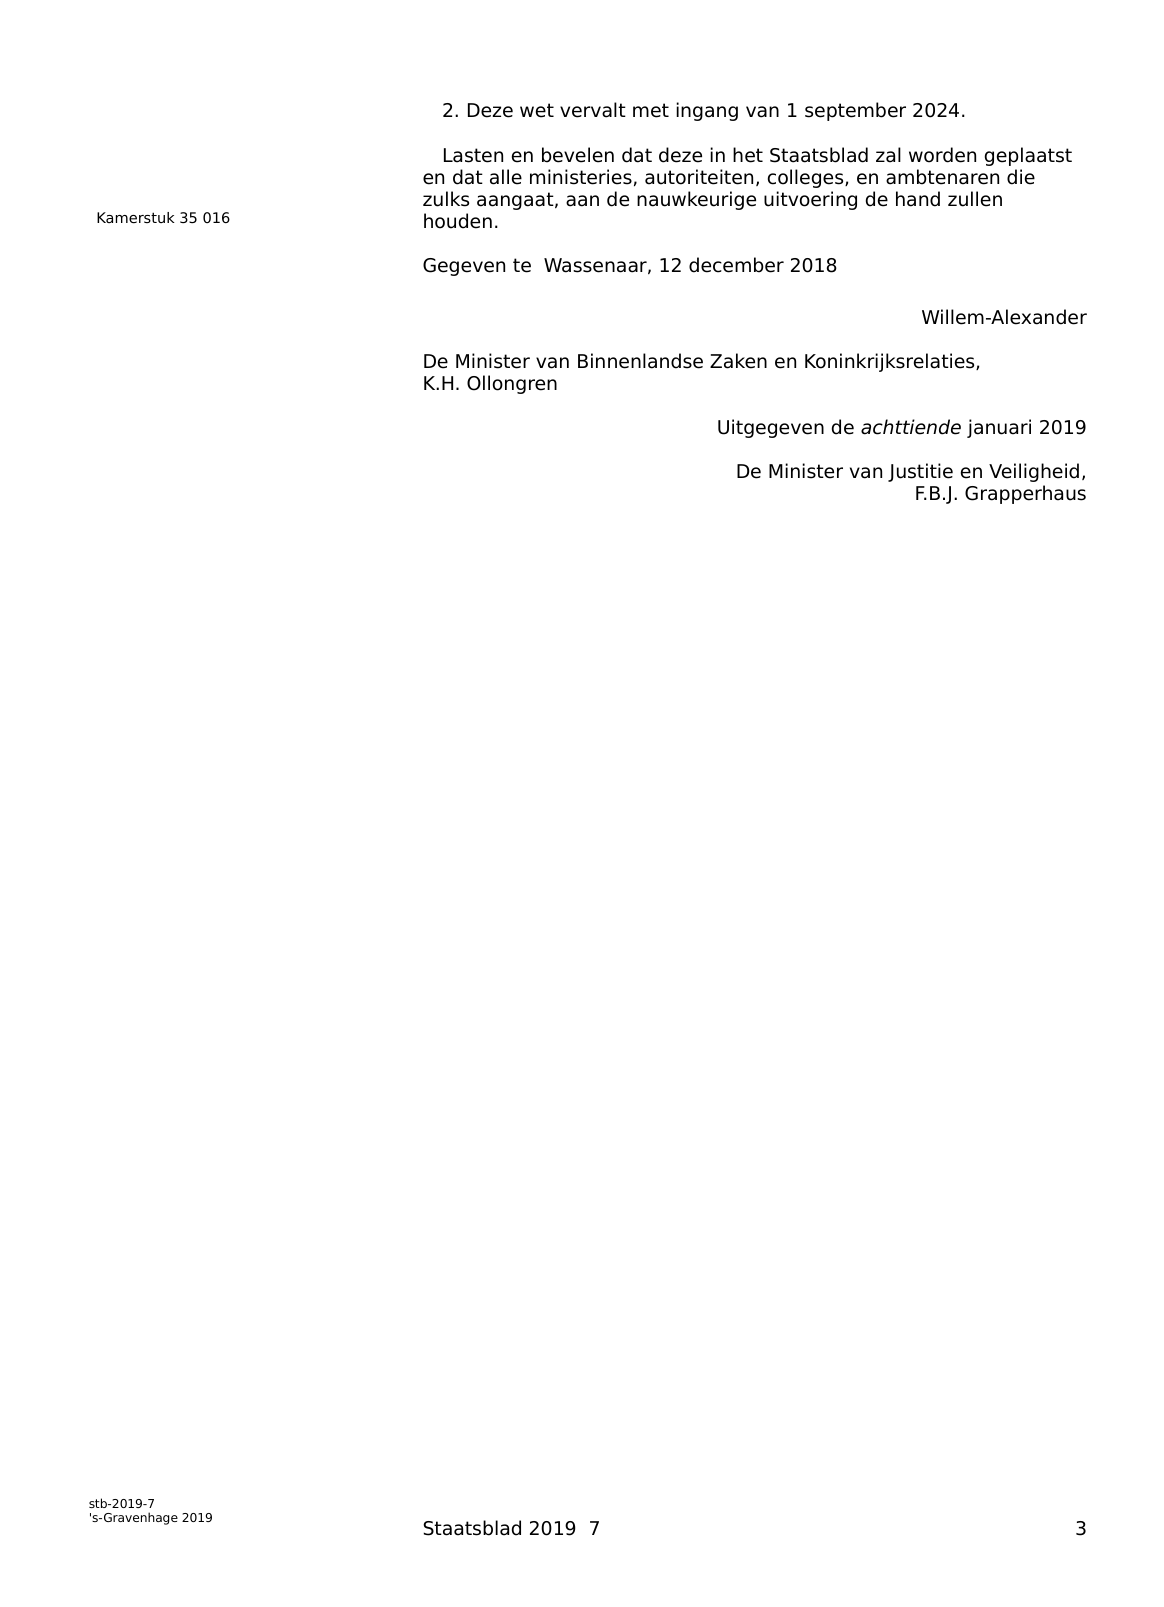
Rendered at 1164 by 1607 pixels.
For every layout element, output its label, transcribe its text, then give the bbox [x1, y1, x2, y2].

text De Minister van Binnenlandse Zaken en Koninkrijksrelaties, K.H. Ollongren [422, 351, 1087, 395]
text 's-Gravenhage 2019 [88, 1511, 323, 1525]
text Uitgegeven de achttiende januari 2019 [422, 417, 1087, 439]
text Lasten en bevelen dat deze in het Staatsblad zal worden geplaatst en dat alle ministeries, autoriteiten, colleges, en ambtenaren die zulks aangaat, aan de nauwkeurige uitvoering de hand zullen houden. [422, 144, 1087, 232]
text Gegeven te Wassenaar, 12 december 2018 [422, 255, 1087, 277]
text Willem-Alexander [422, 307, 1087, 329]
text Kamerstuk 35 016 [77, 209, 396, 226]
text 2. Deze wet vervalt met ingang van 1 september 2024. [422, 100, 1087, 122]
text stb-2019-7 [88, 1497, 323, 1511]
text De Minister van Justitie en Veiligheid, F.B.J. Grapperhaus [422, 461, 1087, 505]
